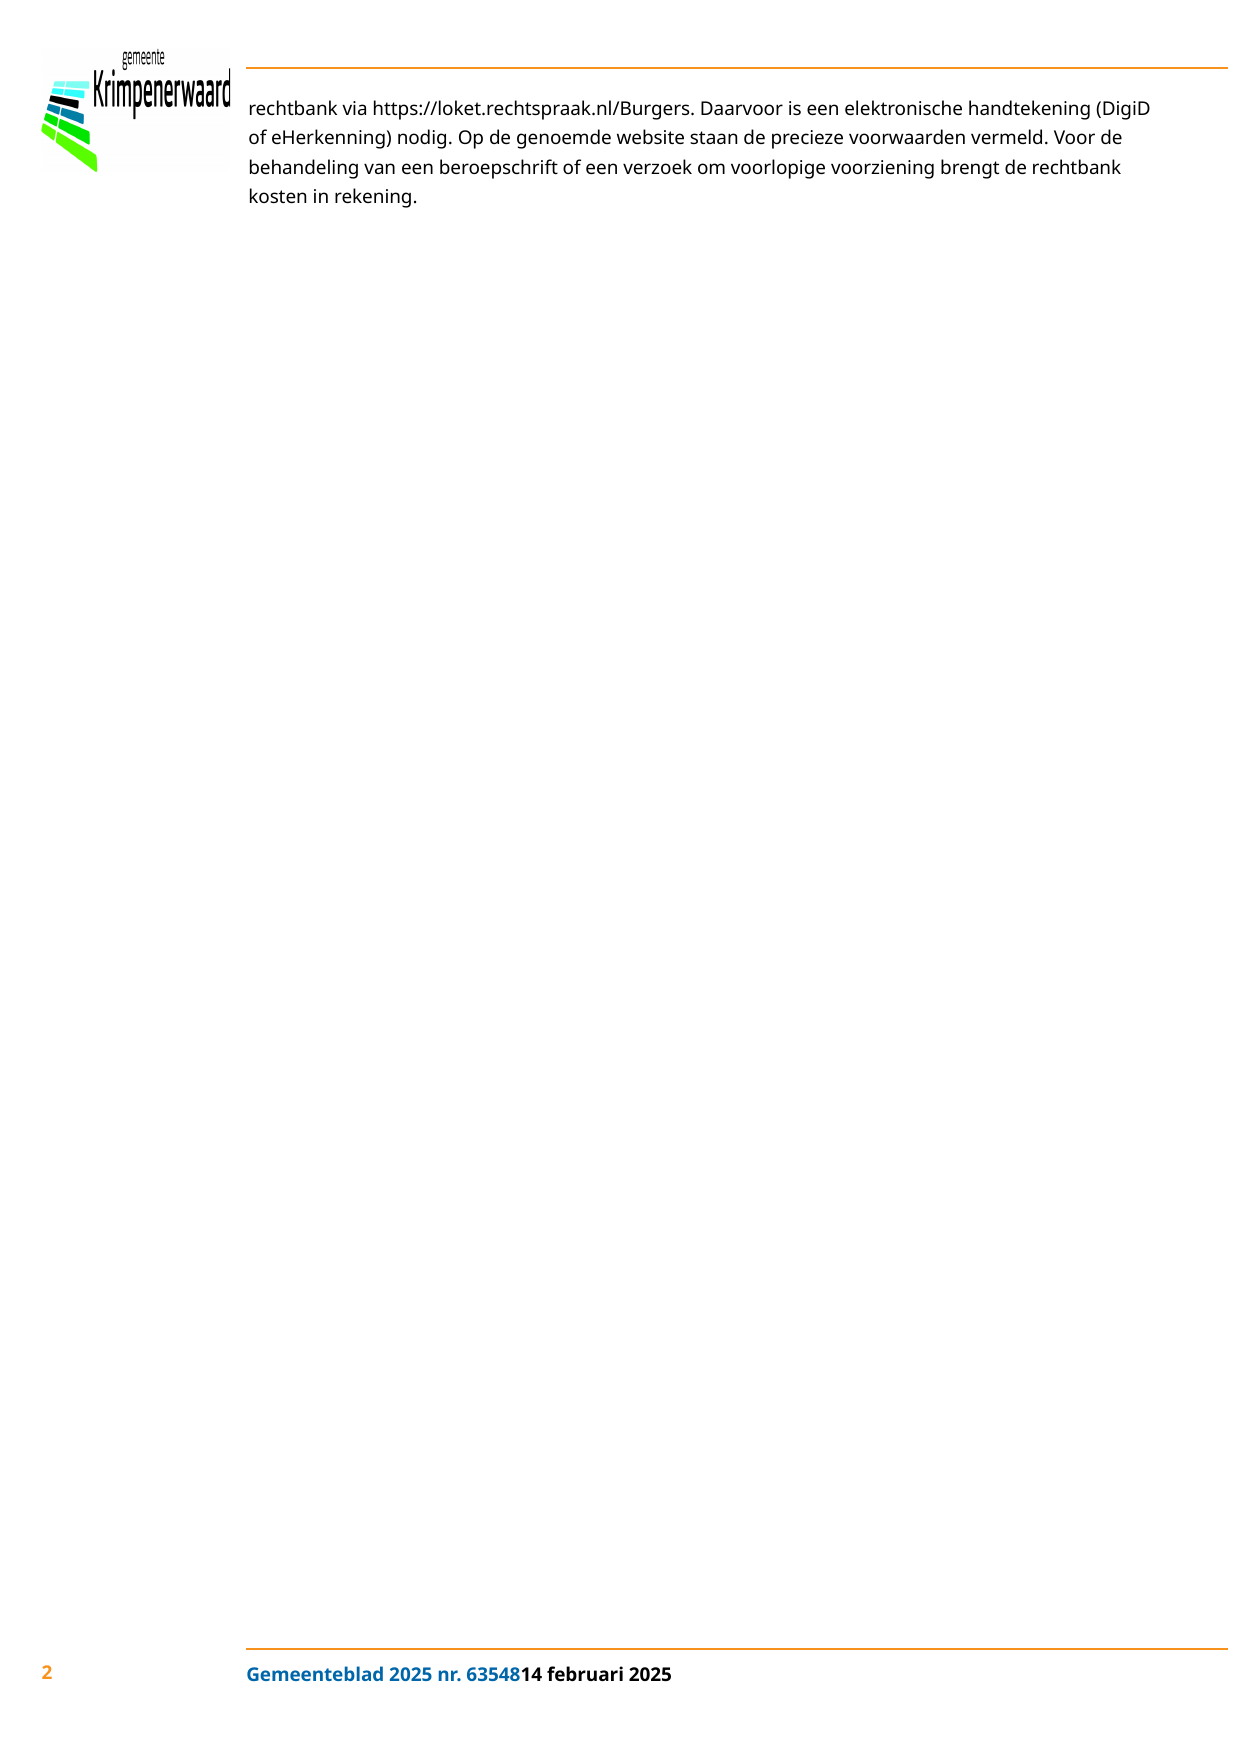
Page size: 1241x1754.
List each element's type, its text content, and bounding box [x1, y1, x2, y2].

picture [41, 47, 231, 172]
text rechtbank via https://loket.rechtspraak.nl/Burgers. Daarvoor is een elektronische handtekening (DigiD of eHerkenning) nodig. Op de genoemde website staan de precieze voorwaarden vermeld. Voor de behandeling van een beroepschrift of een verzoek om voorlopige voorziening brengt de rechtbank kosten in rekening. [248, 95, 1152, 209]
